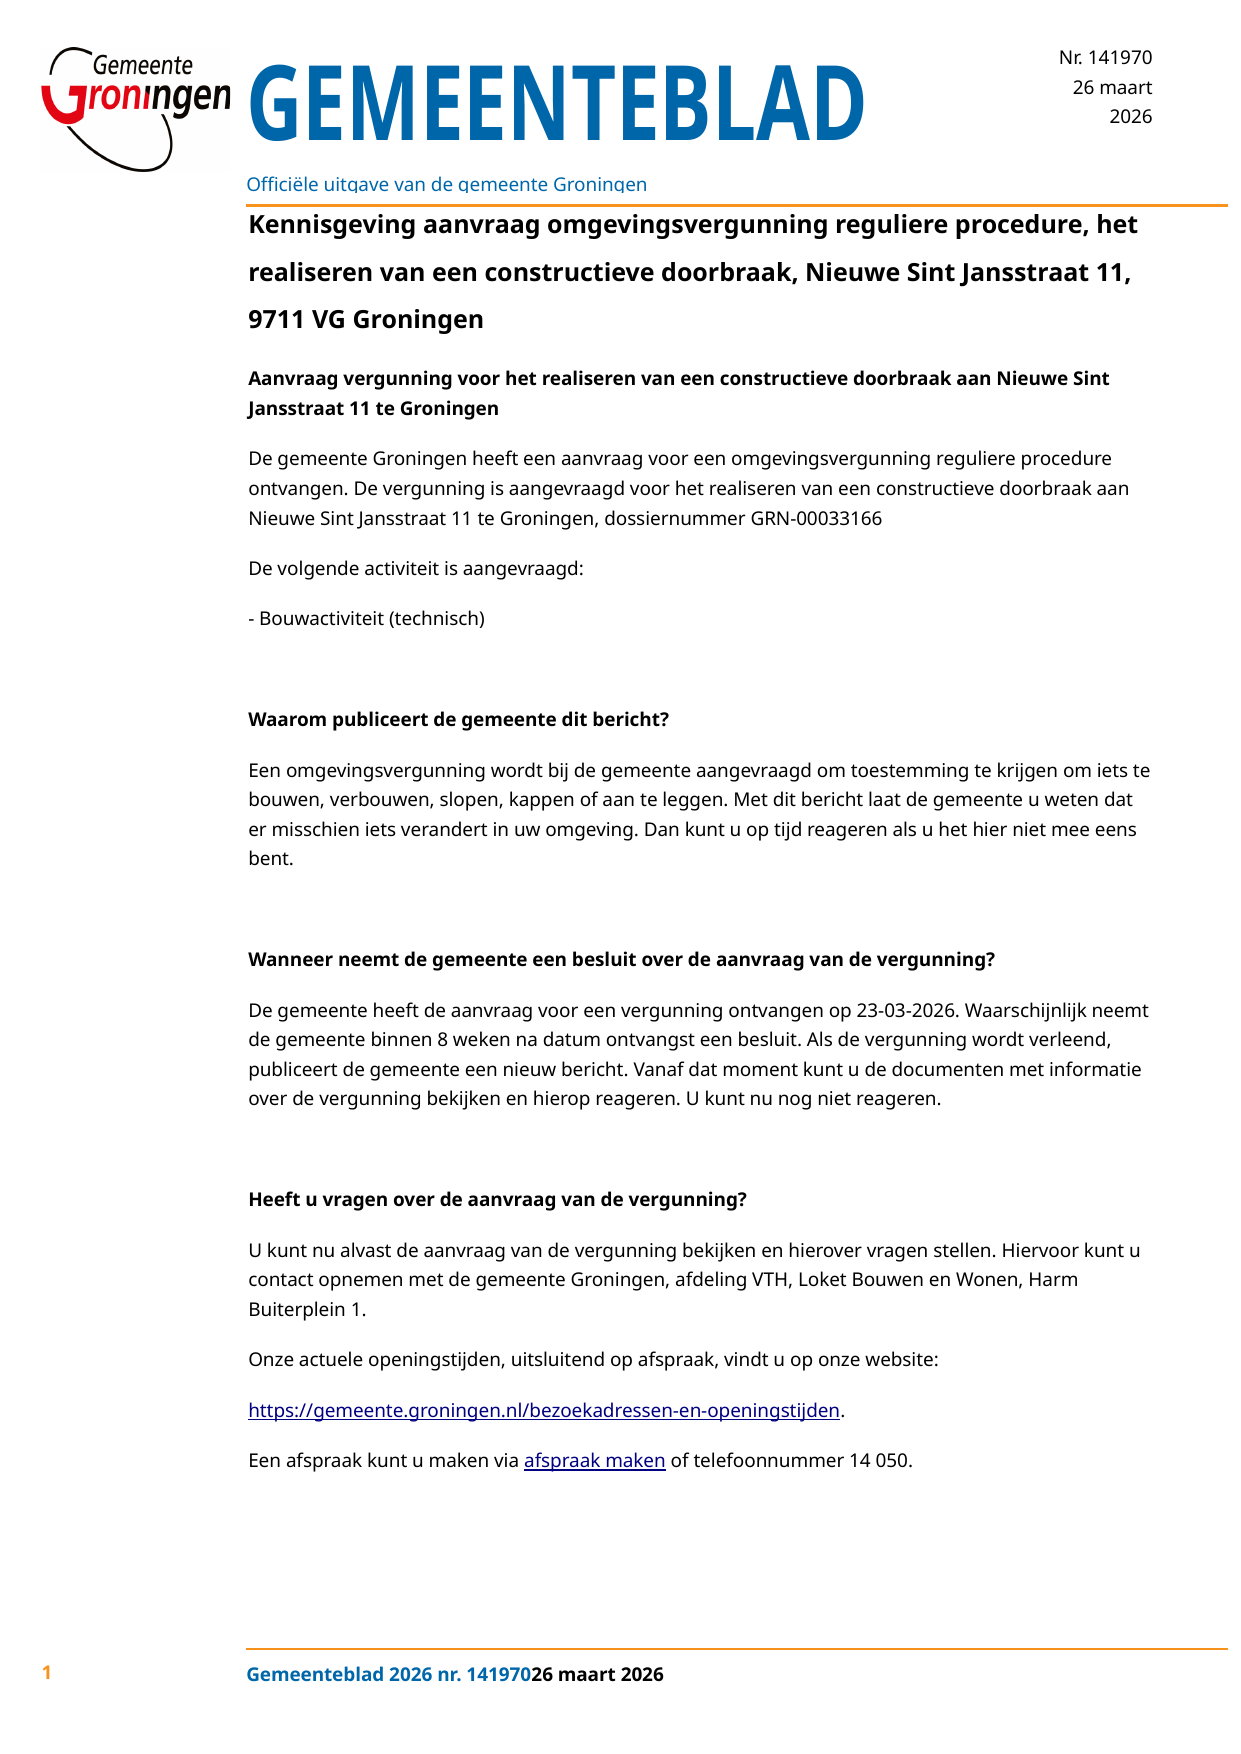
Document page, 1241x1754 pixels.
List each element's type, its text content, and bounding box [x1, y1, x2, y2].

text U kunt nu alvast de aanvraag van de vergunning bekijken en hierover vragen stellen. Hiervoor kunt u contact opnemen met de gemeente Groningen, afdeling VTH, Loket Bouwen en Wonen, Harm Buiterplein 1. [248, 1237, 1152, 1322]
text Waarom publiceert de gemeente dit bericht? [248, 706, 1152, 732]
text Heeft u vragen over de aanvraag van de vergunning? [248, 1186, 1152, 1212]
text Een afspraak kunt u maken via afspraak maken of telefoonnummer 14 050. [248, 1447, 1152, 1473]
text Wanneer neemt de gemeente een besluit over de aanvraag van de vergunning? [248, 946, 1152, 972]
text Aanvraag vergunning voor het realiseren van een constructieve doorbraak aan Nieuwe Sint Jansstraat 11 te Groningen [248, 366, 1152, 421]
picture [41, 47, 231, 172]
text De gemeente Groningen heeft een aanvraag voor een omgevingsvergunning reguliere procedure ontvangen. De vergunning is aangevraagd voor het realiseren van een constructieve doorbraak aan Nieuwe Sint Jansstraat 11 te Groningen, dossiernummer GRN-00033166 [248, 446, 1152, 530]
text De volgende activiteit is aangevraagd: [248, 555, 1152, 581]
text De gemeente heeft de aanvraag voor een vergunning ontvangen op 23-03-2026. Waarschijnlijk neemt de gemeente binnen 8 weken na datum ontvangst een besluit. Als de vergunning wordt verleend, publiceert de gemeente een nieuw bericht. Vanaf dat moment kunt u de documenten met informatie over de vergunning bekijken en hierop reageren. U kunt nu nog niet reageren. [248, 997, 1152, 1111]
text Een omgevingsvergunning wordt bij de gemeente aangevraagd om toestemming te krijgen om iets te bouwen, verbouwen, slopen, kappen of aan te leggen. Met dit bericht laat de gemeente u weten dat er misschien iets verandert in uw omgeving. Dan kunt u op tijd reageren als u het hier niet mee eens bent. [248, 757, 1152, 871]
text https://gemeente.groningen.nl/bezoekadressen-en-openingstijden. [248, 1397, 1152, 1422]
text - Bouwactiviteit (technisch) [248, 606, 1152, 631]
text Kennisgeving aanvraag omgevingsvergunning reguliere procedure, het realiseren van een constructieve doorbraak, Nieuwe Sint Jansstraat 11, 9711 VG Groningen [248, 207, 1152, 336]
text Onze actuele openingstijden, uitsluitend op afspraak, vindt u op onze website: [248, 1346, 1152, 1372]
